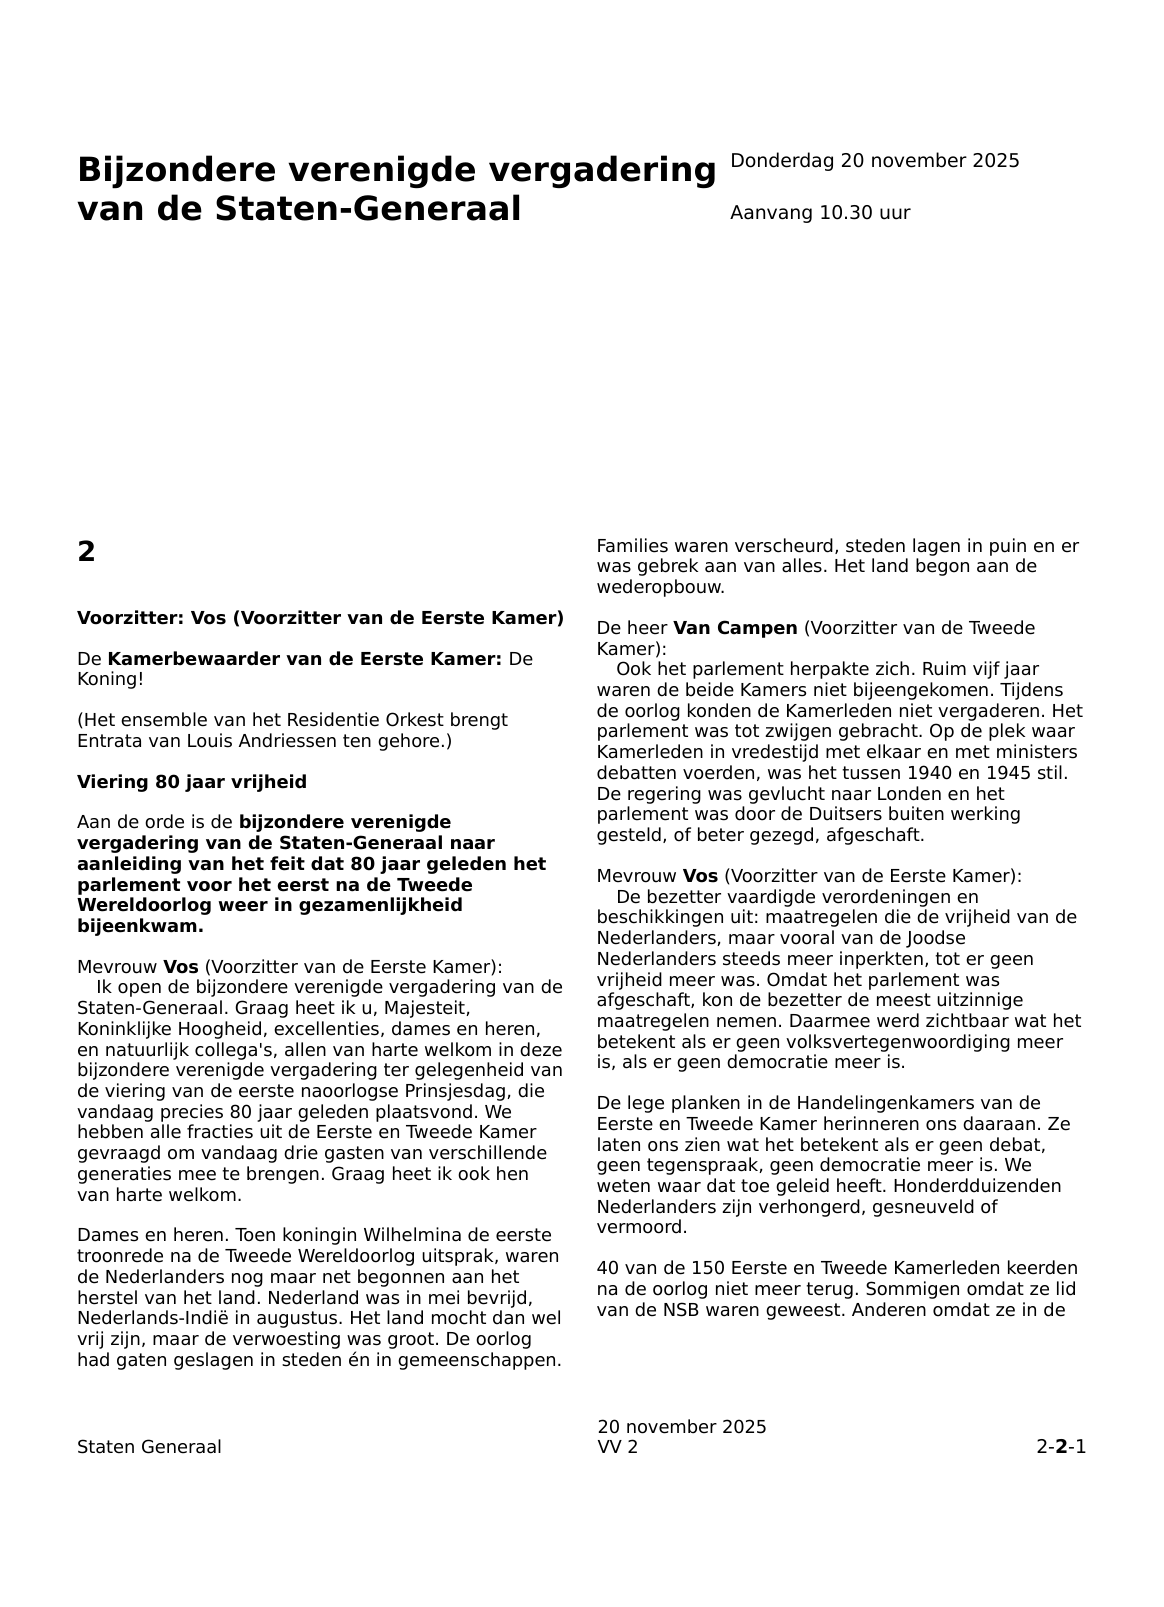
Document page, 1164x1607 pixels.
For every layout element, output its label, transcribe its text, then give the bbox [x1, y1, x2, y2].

text De Kamerbewaarder van de Eerste Kamer: De Koning! [77, 648, 567, 690]
text Mevrouw Vos (Voorzitter van de Eerste Kamer): [77, 957, 567, 977]
text De heer Van Campen (Voorzitter van de Tweede Kamer): [596, 618, 1087, 659]
text Ik open de bijzondere verenigde vergadering van de Staten-Generaal. Graag heet ik u, Majesteit, Koninklijke Hoogheid, excellenties, dames en heren, en natuurlijk collega's, allen van harte welkom in deze bijzondere verenigde vergadering ter gelegenheid van de viering van de eerste naoorlogse Prinsjesdag, die vandaag precies 80 jaar geleden plaatsvond. We hebben alle fracties uit de Eerste en Tweede Kamer gevraagd om vandaag drie gasten van verschillende generaties mee te brengen. Graag heet ik ook hen van harte welkom. [77, 977, 567, 1205]
table_cell Aanvang 10.30 uur [730, 202, 1087, 258]
text Ook het parlement herpakte zich. Ruim vijf jaar waren de beide Kamers niet bijeengekomen. Tijdens de oorlog konden de Kamerleden niet vergaderen. Het parlement was tot zwijgen gebracht. Op de plek waar Kamerleden in vredestijd met elkaar en met ministers debatten voerden, was het tussen 1940 en 1945 stil. De regering was gevlucht naar Londen en het parlement was door de Duitsers buiten werking gesteld, of beter gezegd, afgeschaft. [596, 659, 1087, 846]
text (Het ensemble van het Residentie Orkest brengt Entrata van Louis Andriessen ten gehore.) [77, 710, 567, 751]
text Viering 80 jaar vrijheid [77, 771, 567, 792]
text De lege planken in de Handelingenkamers van de Eerste en Tweede Kamer herinneren ons daaraan. Ze laten ons zien wat het betekent als er geen debat, geen tegenspraak, geen democratie meer is. We weten waar dat toe geleid heeft. Honderdduizenden Nederlanders zijn verhongerd, gesneuveld of vermoord. [596, 1093, 1087, 1238]
table_header Donderdag 20 november 2025 [730, 150, 1087, 202]
text 40 van de 150 Eerste en Tweede Kamerleden keerden na de oorlog niet meer terug. Sommigen omdat ze lid van de NSB waren geweest. Anderen omdat ze in de [596, 1258, 1087, 1320]
text Voorzitter: Vos (Voorzitter van de Eerste Kamer) [77, 608, 567, 628]
text Families waren verscheurd, steden lagen in puin en er was gebrek aan van alles. Het land begon aan de wederopbouw. [596, 536, 1087, 598]
text De bezetter vaardigde verordeningen en beschikkingen uit: maatregelen die de vrijheid van de Nederlanders, maar vooral van de Joodse Nederlanders steeds meer inperkten, tot er geen vrijheid meer was. Omdat het parlement was afgeschaft, kon de bezetter de meest uitzinnige maatregelen nemen. Daarmee werd zichtbaar wat het betekent als er geen volksvertegenwoordiging meer is, als er geen democratie meer is. [596, 886, 1087, 1073]
text Dames en heren. Toen koningin Wilhelmina de eerste troonrede na de Tweede Wereldoorlog uitsprak, waren de Nederlanders nog maar net begonnen aan het herstel van het land. Nederland was in mei bevrijd, Nederlands-Indië in augustus. Het land mocht dan wel vrij zijn, maar de verwoesting was groot. De oorlog had gaten geslagen in steden én in gemeenschappen. [77, 1225, 567, 1370]
table_header Bijzondere verenigde vergadering van de Staten-Generaal [77, 150, 730, 258]
text Mevrouw Vos (Voorzitter van de Eerste Kamer): [596, 866, 1087, 886]
text Aan de orde is de bijzondere verenigde vergadering van de Staten-Generaal naar aanleiding van het feit dat 80 jaar geleden het parlement voor het eerst na de Tweede Wereldoorlog weer in gezamenlijkheid bijeenkwam. [77, 812, 567, 937]
title 2 [77, 536, 567, 568]
